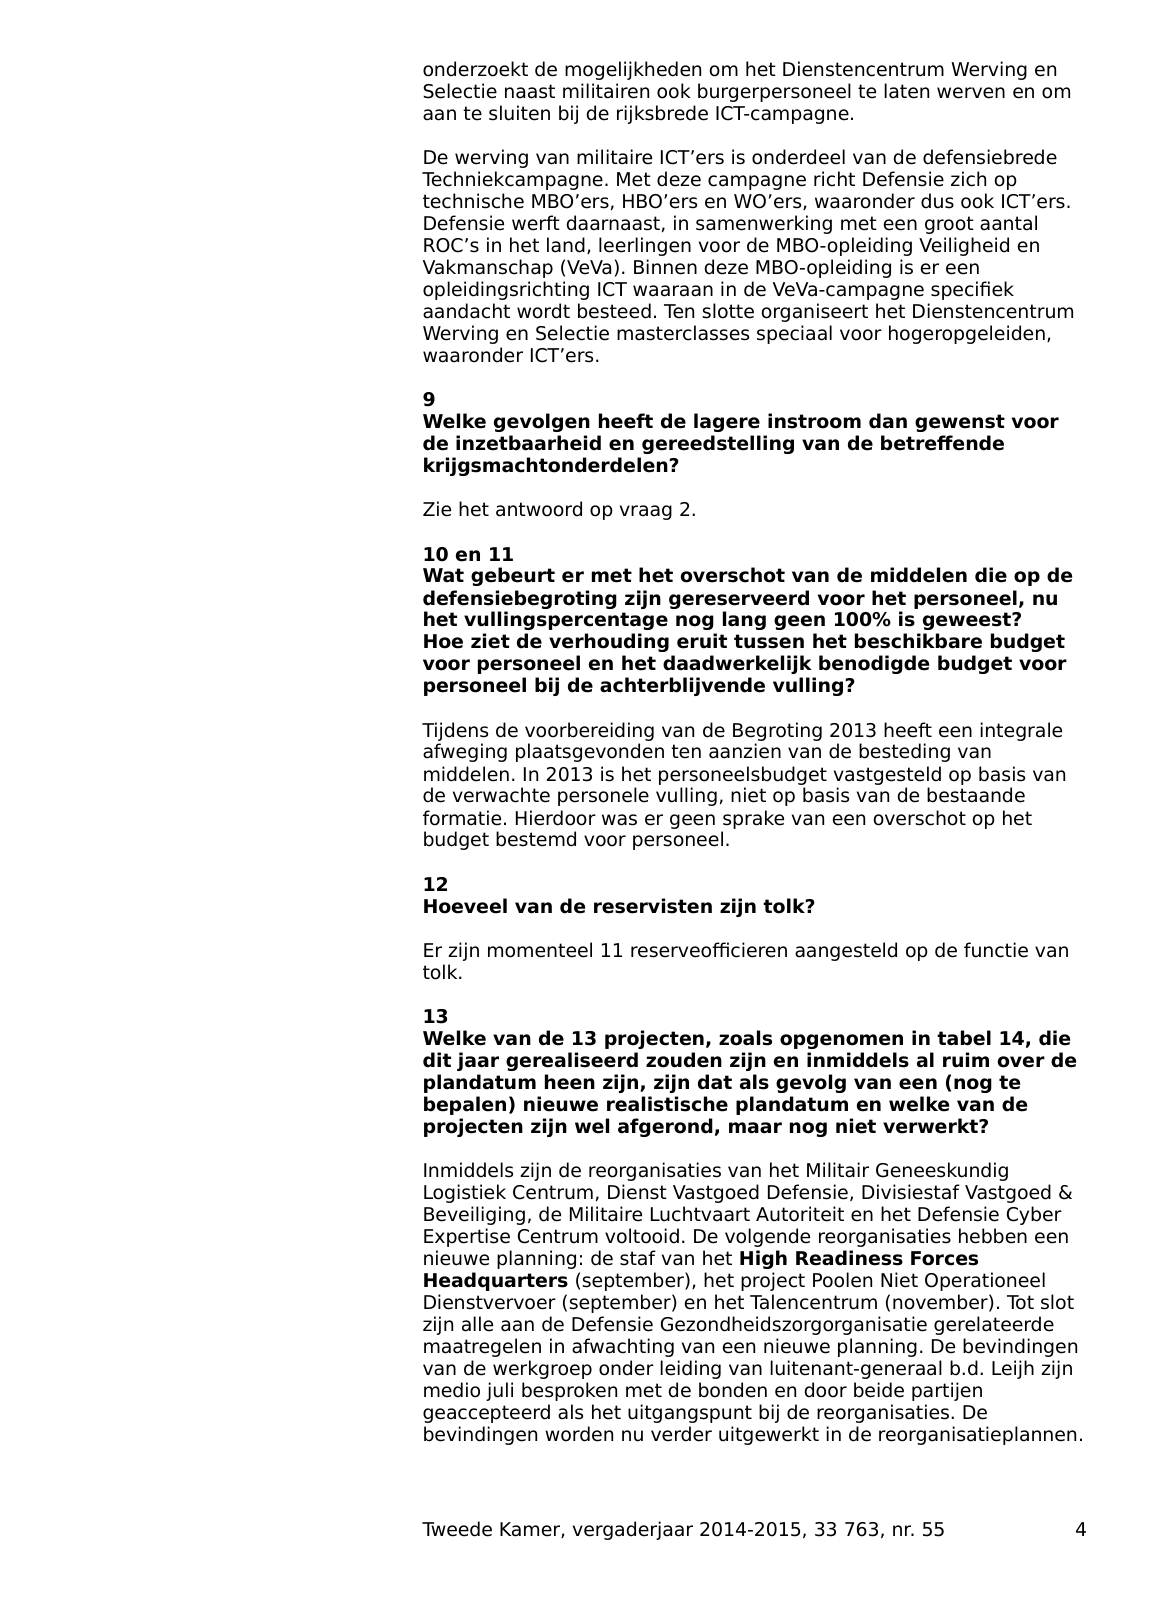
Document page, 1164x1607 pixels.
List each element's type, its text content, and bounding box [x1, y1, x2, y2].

text 9 [422, 389, 1087, 411]
text Hoeveel van de reservisten zijn tolk? [422, 896, 1087, 917]
text 10 en 11 [422, 543, 1087, 565]
text Wat gebeurt er met het overschot van de middelen die op de defensiebegroting zijn gereserveerd voor het personeel, nu het vullingspercentage nog lang geen 100% is geweest? [422, 565, 1087, 631]
text Welke van de 13 projecten, zoals opgenomen in tabel 14, die dit jaar gerealiseerd zouden zijn en inmiddels al ruim over de plandatum heen zijn, zijn dat als gevolg van een (nog te bepalen) nieuwe realistische plandatum en welke van de projecten zijn wel afgerond, maar nog niet verwerkt? [422, 1028, 1087, 1138]
text 13 [422, 1006, 1087, 1028]
text Er zijn momenteel 11 reserveofficieren aangesteld op de functie van tolk. [422, 940, 1087, 984]
text 12 [422, 873, 1087, 896]
text De werving van militaire ICT’ers is onderdeel van de defensiebrede Techniekcampagne. Met deze campagne richt Defensie zich op technische MBO’ers, HBO’ers en WO’ers, waaronder dus ook ICT’ers. Defensie werft daarnaast, in samenwerking met een groot aantal ROC’s in het land, leerlingen voor de MBO-opleiding Veiligheid en Vakmanschap (VeVa). Binnen deze MBO-opleiding is er een opleidingsrichting ICT waaraan in de VeVa-campagne specifiek aandacht wordt besteed. Ten slotte organiseert het Dienstencentrum Werving en Selectie masterclasses speciaal voor hogeropgeleiden, waaronder ICT’ers. [422, 147, 1087, 367]
text Hoe ziet de verhouding eruit tussen het beschikbare budget voor personeel en het daadwerkelijk benodigde budget voor personeel bij de achterblijvende vulling? [422, 631, 1087, 697]
text onderzoekt de mogelijkheden om het Dienstencentrum Werving en Selectie naast militairen ook burgerpersoneel te laten werven en om aan te sluiten bij de rijksbrede ICT-campagne. [422, 59, 1087, 125]
text Tijdens de voorbereiding van de Begroting 2013 heeft een integrale afweging plaatsgevonden ten aanzien van de besteding van middelen. In 2013 is het personeelsbudget vastgesteld op basis van de verwachte personele vulling, niet op basis van de bestaande formatie. Hierdoor was er geen sprake van een overschot op het budget bestemd voor personeel. [422, 719, 1087, 851]
text Zie het antwoord op vraag 2. [422, 499, 1087, 521]
text Welke gevolgen heeft de lagere instroom dan gewenst voor de inzetbaarheid en gereedstelling van de betreffende krijgsmachtonderdelen? [422, 411, 1087, 477]
text Inmiddels zijn de reorganisaties van het Militair Geneeskundig Logistiek Centrum, Dienst Vastgoed Defensie, Divisiestaf Vastgoed & Beveiliging, de Militaire Luchtvaart Autoriteit en het Defensie Cyber Expertise Centrum voltooid. De volgende reorganisaties hebben een nieuwe planning: de staf van het High Readiness Forces Headquarters (september), het project Poolen Niet Operationeel Dienstvervoer (september) en het Talencentrum (november). Tot slot zijn alle aan de Defensie Gezondheidszorgorganisatie gerelateerde maatregelen in afwachting van een nieuwe planning. De bevindingen van de werkgroep onder leiding van luitenant-generaal b.d. Leijh zijn medio juli besproken met de bonden en door beide partijen geaccepteerd als het uitgangspunt bij de reorganisaties. De bevindingen worden nu verder uitgewerkt in de reorganisatieplannen. [422, 1160, 1087, 1446]
